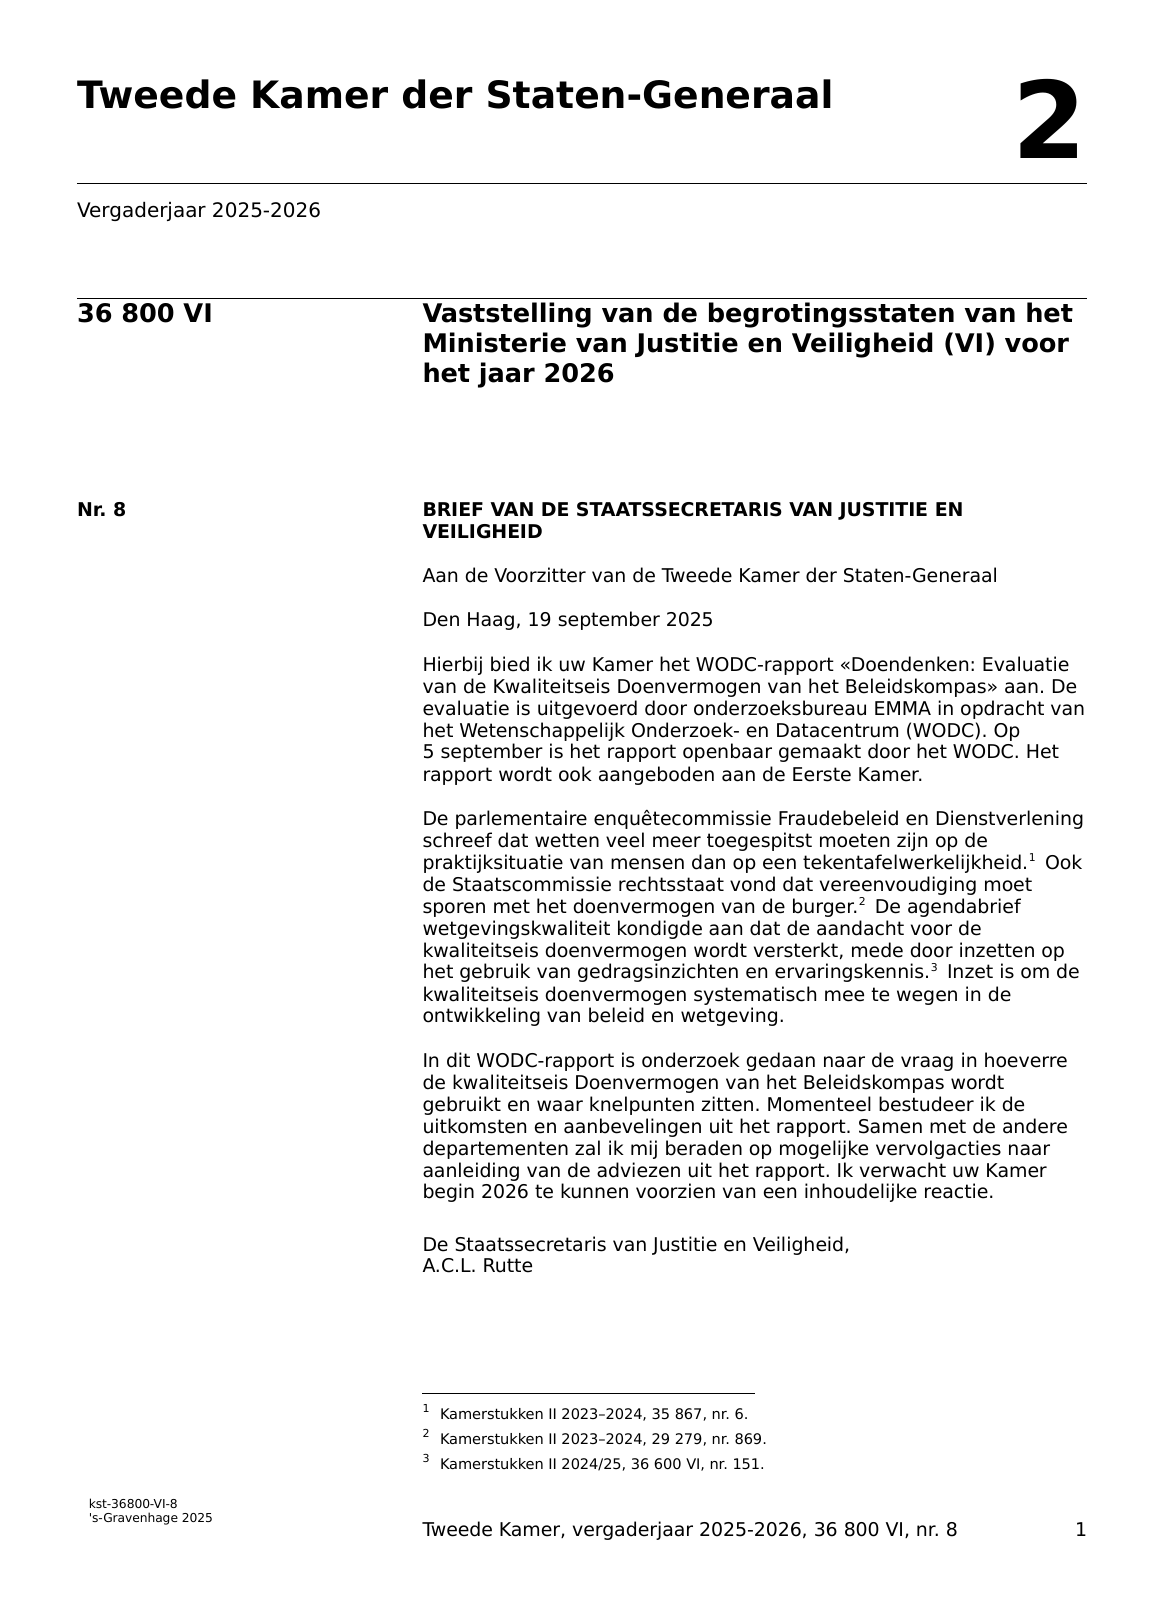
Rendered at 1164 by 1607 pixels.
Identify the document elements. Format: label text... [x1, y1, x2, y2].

table_header 2 [886, 59, 1087, 183]
table_header Tweede Kamer der Staten-Generaal [77, 59, 886, 183]
text Aan de Voorzitter van de Tweede Kamer der Staten-Generaal [422, 565, 1087, 587]
text Kamerstukken II 2023–2024, 29 279, nr. 869. [422, 1427, 1087, 1449]
table_cell Vergaderjaar 2025-2026 [77, 184, 1087, 298]
text Den Haag, 19 september 2025 [422, 609, 1087, 631]
subtitle Nr. 8 BRIEF VAN DE STAATSSECRETARIS VAN JUSTITIE EN VEILIGHEID [77, 499, 1087, 543]
text Kamerstukken II 2023–2024, 35 867, nr. 6. [422, 1402, 1087, 1424]
text In dit WODC-rapport is onderzoek gedaan naar de vraag in hoeverre de kwaliteitseis Doenvermogen van het Beleidskompas wordt gebruikt en waar knelpunten zitten. Momenteel bestudeer ik de uitkomsten en aanbevelingen uit het rapport. Samen met de andere departementen zal ik mij beraden op mogelijke vervolgacties naar aanleiding van de adviezen uit het rapport. Ik verwacht uw Kamer begin 2026 te kunnen voorzien van een inhoudelijke reactie. [422, 1049, 1087, 1203]
text De parlementaire enquêtecommissie Fraudebeleid en Dienstverlening schreef dat wetten veel meer toegespitst moeten zijn op de praktijksituatie van mensen dan op een tekentafelwerkelijkheid. Ook de Staatscommissie rechtsstaat vond dat vereenvoudiging moet sporen met het doenvermogen van de burger. De agendabrief wetgevingskwaliteit kondigde aan dat de aandacht voor de kwaliteitseis doenvermogen wordt versterkt, mede door inzetten op het gebruik van gedragsinzichten en ervaringskennis. Inzet is om de kwaliteitseis doenvermogen systematisch mee te wegen in de ontwikkeling van beleid en wetgeving. [422, 808, 1087, 1027]
text 's-Gravenhage 2025 [88, 1511, 323, 1525]
text kst-36800-VI-8 [88, 1497, 323, 1511]
subtitle 36 800 VI Vaststelling van de begrotingsstaten van het Ministerie van Justitie en Veiligheid (VI) voor het jaar 2026 [77, 299, 1087, 388]
text De Staatssecretaris van Justitie en Veiligheid, A.C.L. Rutte [422, 1233, 1087, 1277]
text Kamerstukken II 2024/25, 36 600 VI, nr. 151. [422, 1452, 1087, 1474]
text Hierbij bied ik uw Kamer het WODC-rapport «Doendenken: Evaluatie van de Kwaliteitseis Doenvermogen van het Beleidskompas» aan. De evaluatie is uitgevoerd door onderzoeksbureau EMMA in opdracht van het Wetenschappelijk Onderzoek- en Datacentrum (WODC). Op 5 september is het rapport openbaar gemaakt door het WODC. Het rapport wordt ook aangeboden aan de Eerste Kamer. [422, 653, 1087, 785]
